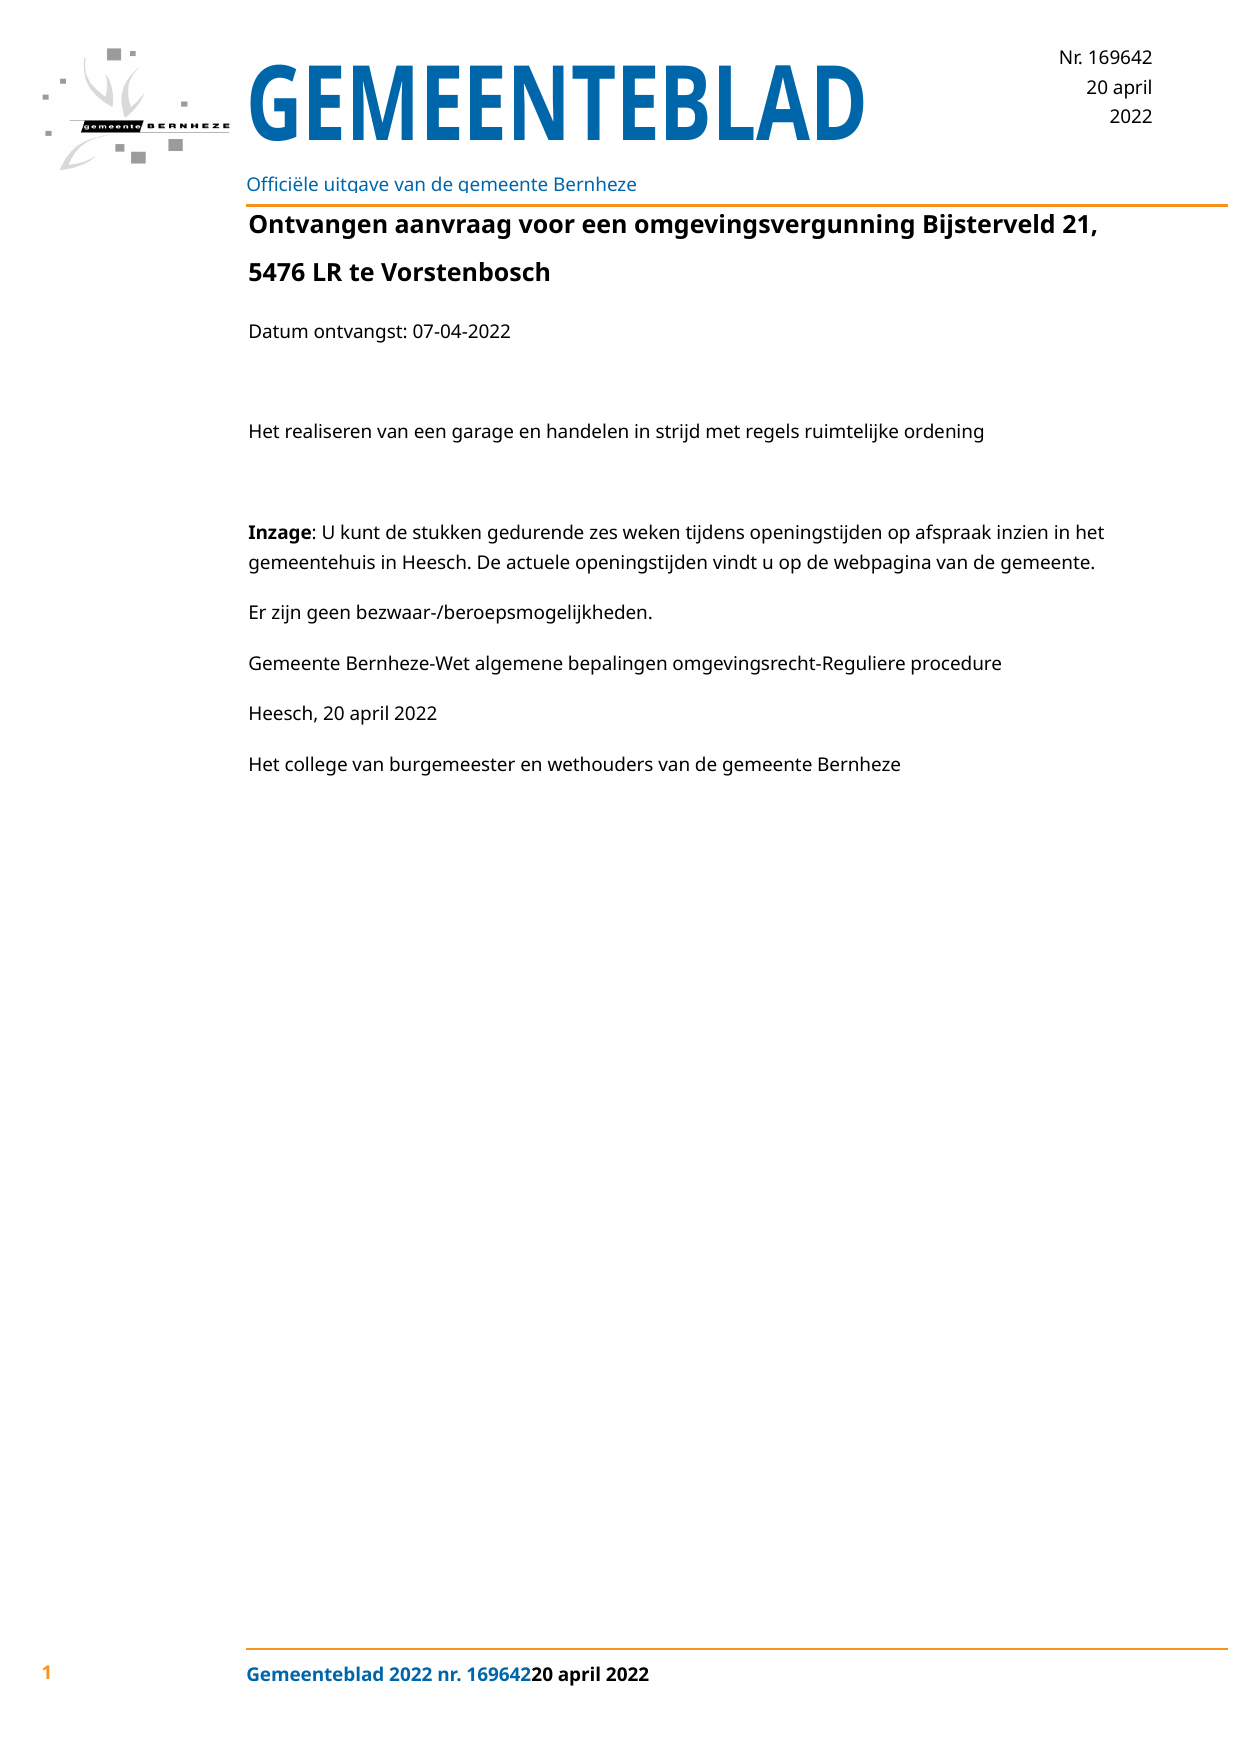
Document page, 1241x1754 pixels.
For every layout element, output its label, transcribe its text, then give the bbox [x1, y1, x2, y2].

text Er zijn geen bezwaar-/beroepsmogelijkheden. [248, 599, 1152, 625]
text Het college van burgemeester en wethouders van de gemeente Bernheze [248, 751, 1152, 777]
text Inzage: U kunt de stukken gedurende zes weken tijdens openingstijden op afspraak inzien in het gemeentehuis in Heesch. De actuele openingstijden vindt u op de webpagina van de gemeente. [248, 519, 1152, 575]
text Ontvangen aanvraag voor een omgevingsvergunning Bijsterveld 21, 5476 LR te Vorstenbosch [248, 207, 1152, 288]
text Het realiseren van een garage en handelen in strijd met regels ruimtelijke ordening [248, 419, 1152, 444]
text Heesch, 20 april 2022 [248, 700, 1152, 726]
text Gemeente Bernheze-Wet algemene bepalingen omgevingsrecht-Reguliere procedure [248, 650, 1152, 676]
picture [41, 47, 231, 172]
text Datum ontvangst: 07-04-2022 [248, 318, 1152, 344]
